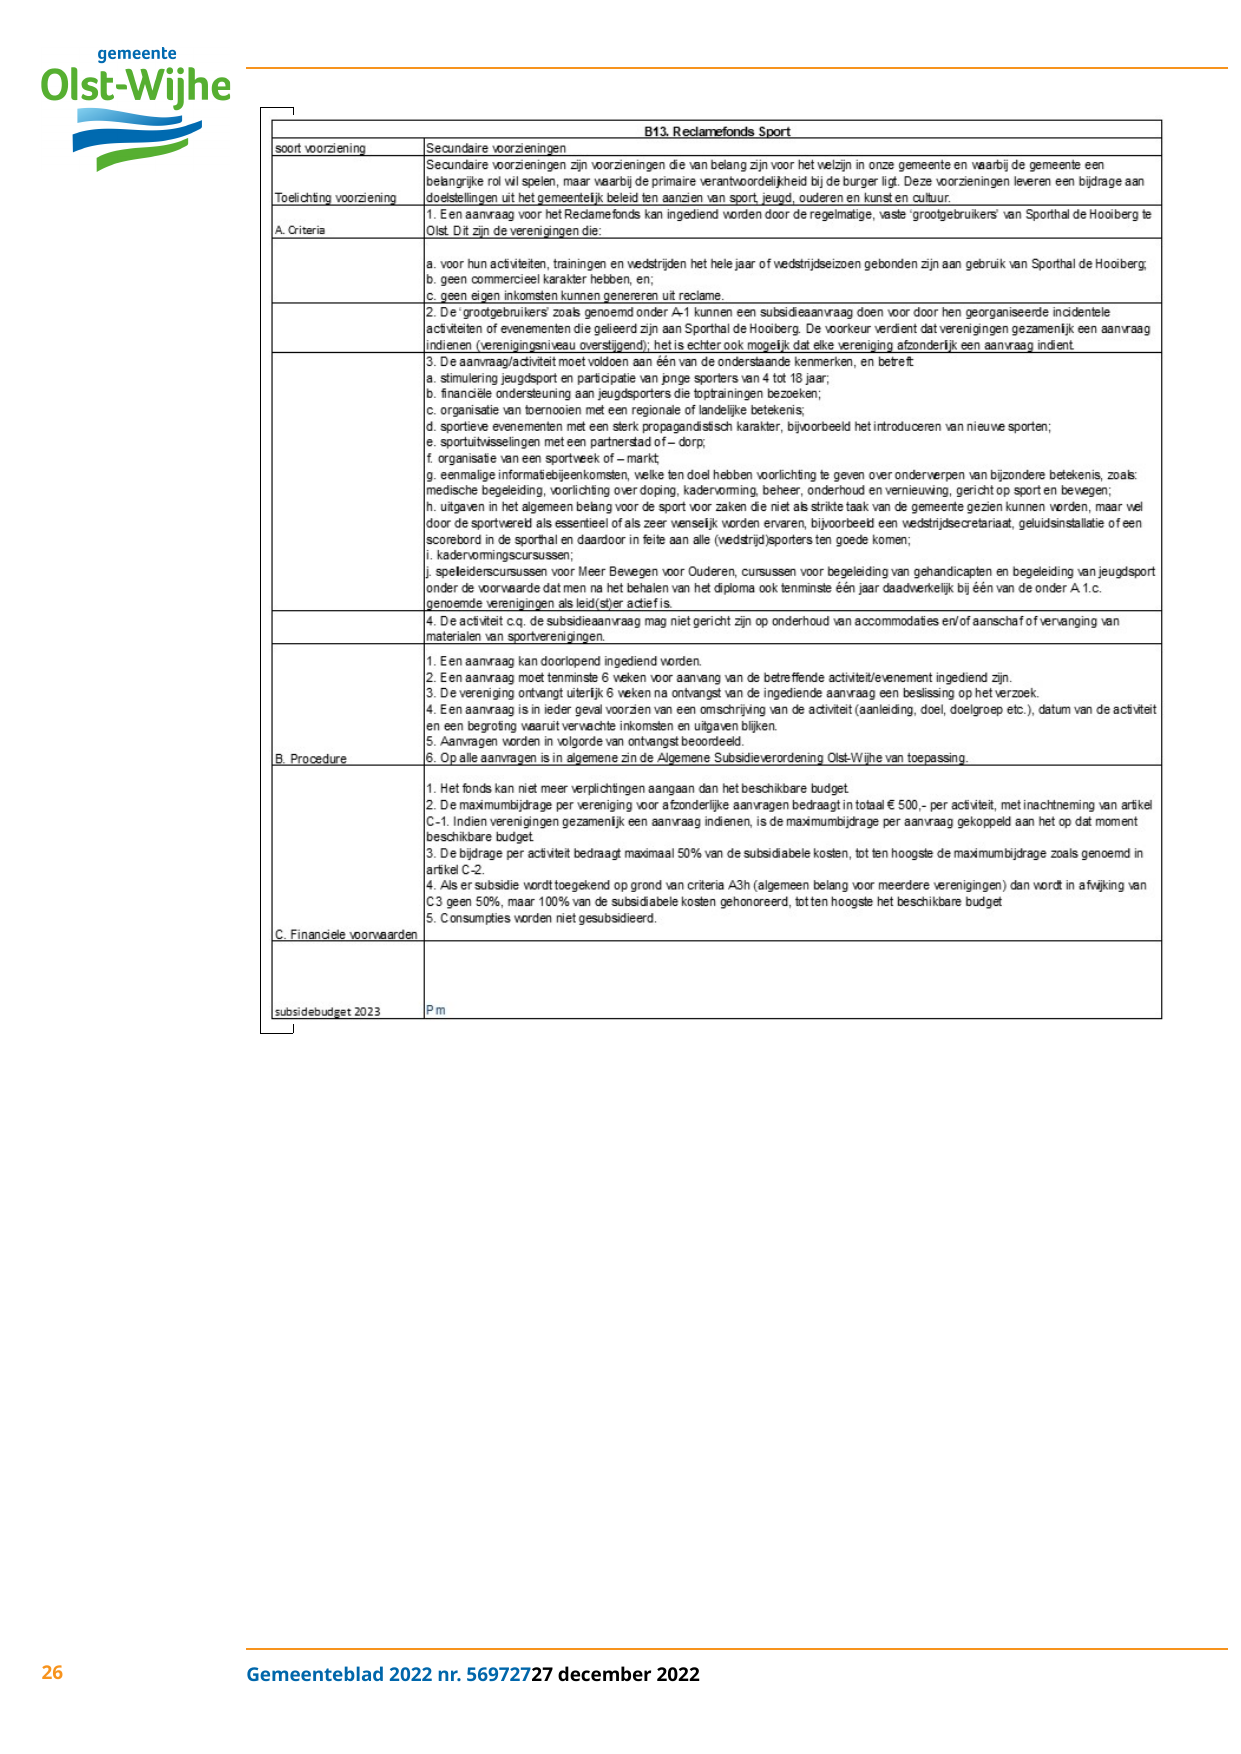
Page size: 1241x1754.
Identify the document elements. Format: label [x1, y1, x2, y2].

picture [41, 47, 231, 172]
picture [268, 115, 1173, 1024]
